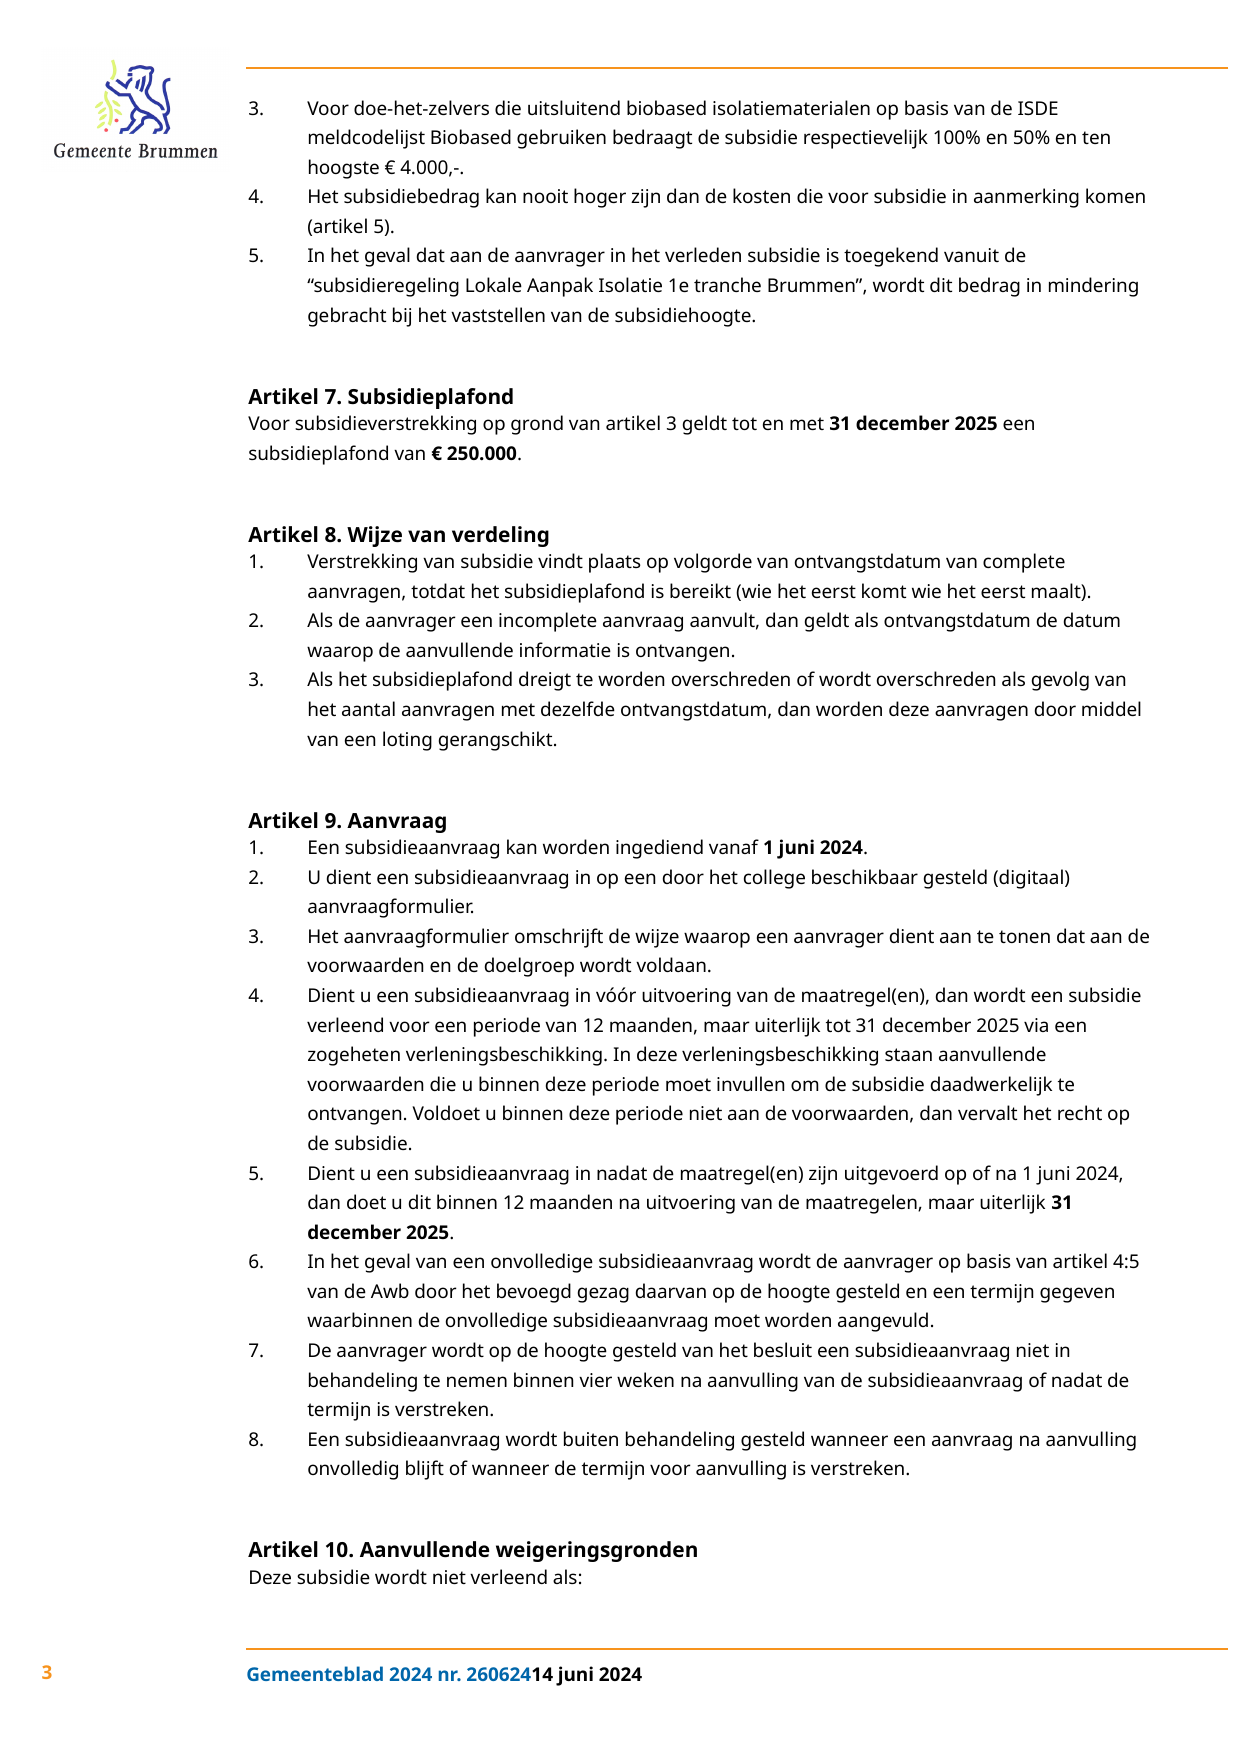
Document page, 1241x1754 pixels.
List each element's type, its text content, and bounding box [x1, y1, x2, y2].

picture [41, 47, 231, 172]
list Voor doe-het-zelvers die uitsluitend biobased isolatiematerialen op basis van de ISDE meldcodelijst Biobased gebruiken bedraagt de subsidie respectievelijk 100% en 50% en ten hoogste € 4.000,-. [248, 95, 1152, 180]
list Het subsidiebedrag kan nooit hoger zijn dan de kosten die voor subsidie in aanmerking komen (artikel 5). [248, 183, 1152, 239]
text Deze subsidie wordt niet verleend als: [248, 1564, 1152, 1590]
list Een subsidieaanvraag wordt buiten behandeling gesteld wanneer een aanvraag na aanvulling onvolledig blijft of wanneer de termijn voor aanvulling is verstreken. [248, 1426, 1152, 1481]
list Het aanvraagformulier omschrijft de wijze waarop een aanvrager dient aan te tonen dat aan de voorwaarden en de doelgroep wordt voldaan. [248, 923, 1152, 978]
list Verstrekking van subsidie vindt plaats op volgorde van ontvangstdatum van complete aanvragen, totdat het subsidieplafond is bereikt (wie het eerst komt wie het eerst maalt). [248, 548, 1152, 604]
list Een subsidieaanvraag kan worden ingediend vanaf 1 juni 2024. [248, 834, 1152, 860]
list Als de aanvrager een incomplete aanvraag aanvult, dan geldt als ontvangstdatum de datum waarop de aanvullende informatie is ontvangen. [248, 607, 1152, 663]
text Artikel 7. Subsidieplafond [248, 382, 1152, 410]
text Artikel 9. Aanvraag [248, 806, 1152, 834]
list In het geval dat aan de aanvrager in het verleden subsidie is toegekend vanuit de “subsidieregeling Lokale Aanpak Isolatie 1e tranche Brummen”, wordt dit bedrag in mindering gebracht bij het vaststellen van de subsidiehoogte. [248, 243, 1152, 328]
text Artikel 8. Wijze van verdeling [248, 520, 1152, 548]
text Artikel 10. Aanvullende weigeringsgronden [248, 1536, 1152, 1564]
list Als het subsidieplafond dreigt te worden overschreden of wordt overschreden als gevolg van het aantal aanvragen met dezelfde ontvangstdatum, dan worden deze aanvragen door middel van een loting gerangschikt. [248, 667, 1152, 752]
text Voor subsidieverstrekking op grond van artikel 3 geldt tot en met 31 december 2025 een subsidieplafond van € 250.000. [248, 410, 1152, 466]
list U dient een subsidieaanvraag in op een door het college beschikbaar gesteld (digitaal) aanvraagformulier. [248, 864, 1152, 919]
list Dient u een subsidieaanvraag in vóór uitvoering van de maatregel(en), dan wordt een subsidie verleend voor een periode van 12 maanden, maar uiterlijk tot 31 december 2025 via een zogeheten verleningsbeschikking. In deze verleningsbeschikking staan aanvullende voorwaarden die u binnen deze periode moet invullen om de subsidie daadwerkelijk te ontvangen. Voldoet u binnen deze periode niet aan de voorwaarden, dan vervalt het recht op de subsidie. [248, 982, 1152, 1156]
list Dient u een subsidieaanvraag in nadat de maatregel(en) zijn uitgevoerd op of na 1 juni 2024, dan doet u dit binnen 12 maanden na uitvoering van de maatregelen, maar uiterlijk 31 december 2025. [248, 1160, 1152, 1244]
list In het geval van een onvolledige subsidieaanvraag wordt de aanvrager op basis van artikel 4:5 van de Awb door het bevoegd gezag daarvan op de hoogte gesteld en een termijn gegeven waarbinnen de onvolledige subsidieaanvraag moet worden aangevuld. [248, 1248, 1152, 1333]
list De aanvrager wordt op de hoogte gesteld van het besluit een subsidieaanvraag niet in behandeling te nemen binnen vier weken na aanvulling van de subsidieaanvraag of nadat de termijn is verstreken. [248, 1337, 1152, 1422]
